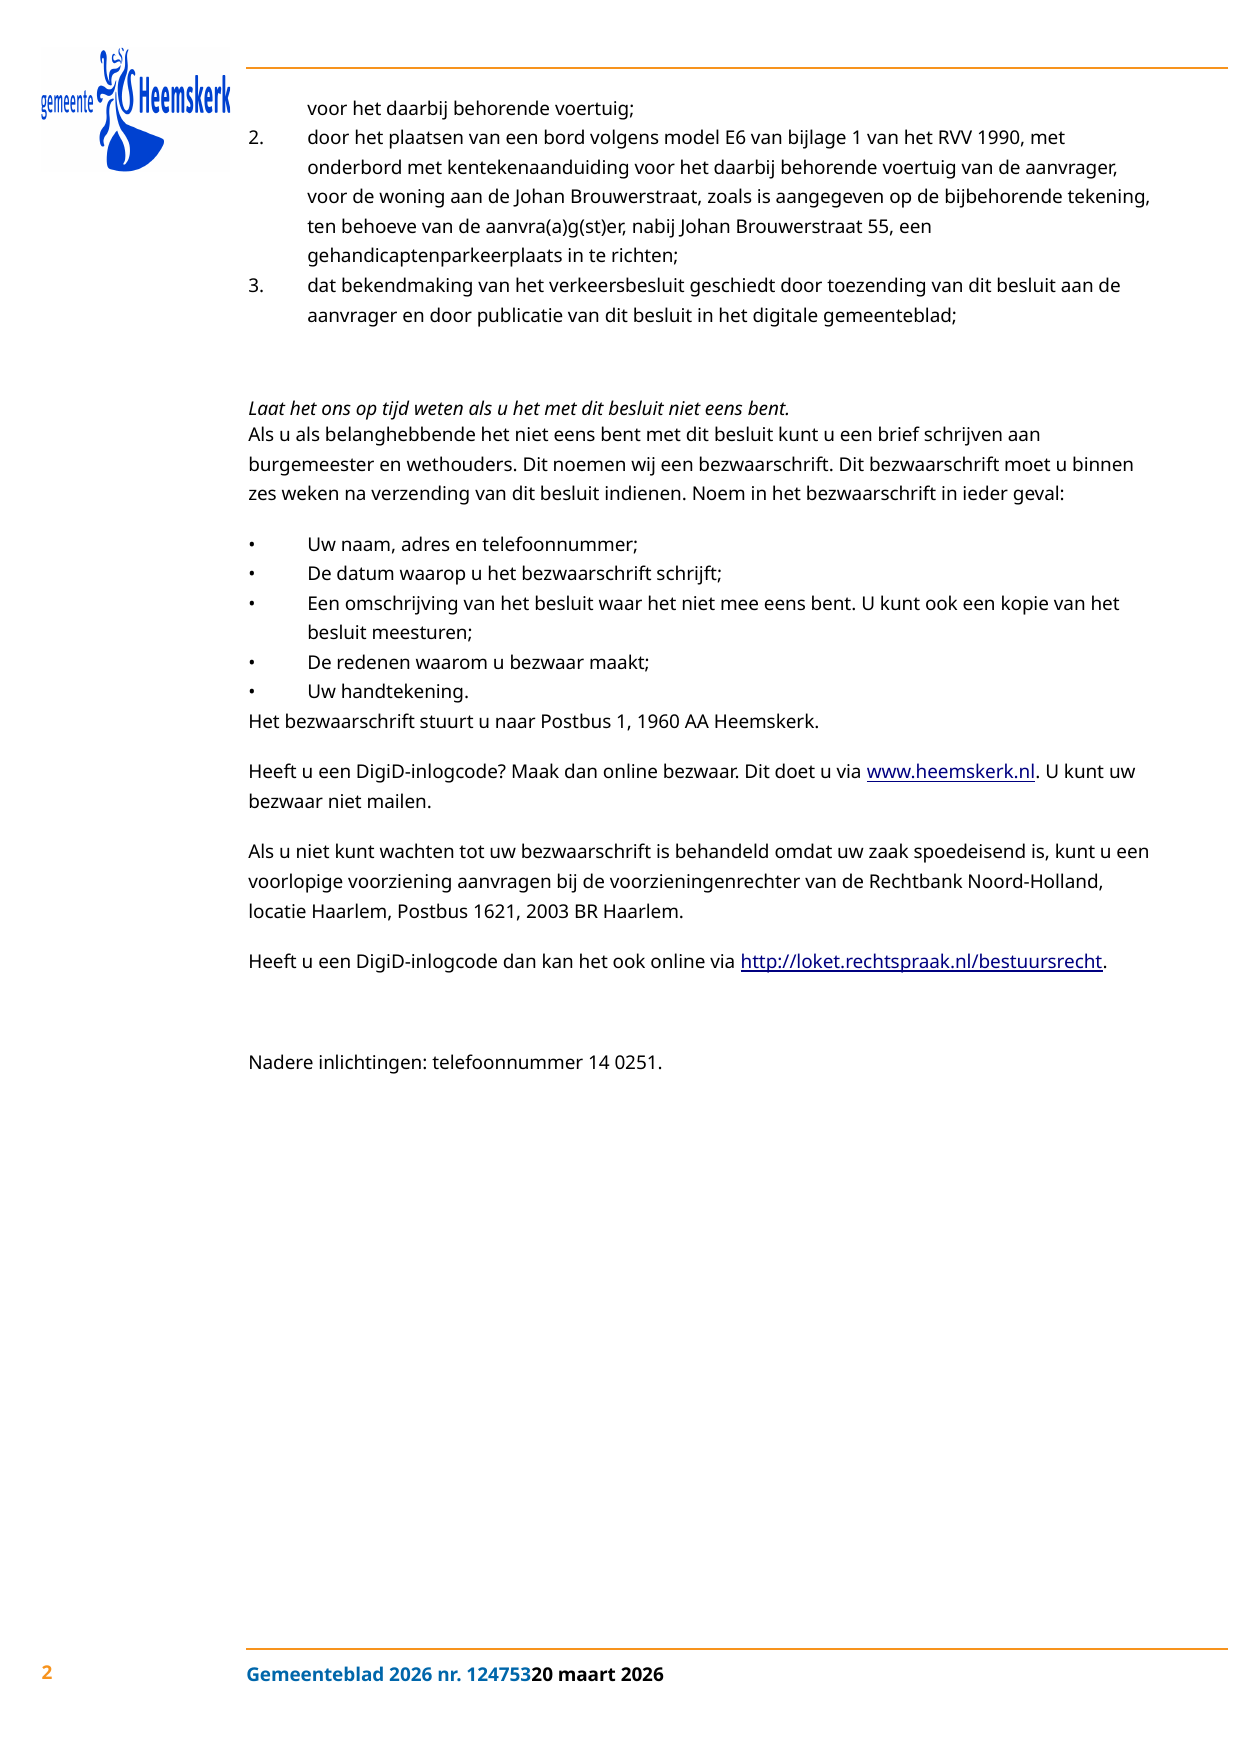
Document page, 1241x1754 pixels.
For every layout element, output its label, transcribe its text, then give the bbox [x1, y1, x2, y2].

text Als u als belanghebbende het niet eens bent met dit besluit kunt u een brief schrijven aan burgemeester en wethouders. Dit noemen wij een bezwaarschrift. Dit bezwaarschrift moet u binnen zes weken na verzending van dit besluit indienen. Noem in het bezwaarschrift in ieder geval: [248, 421, 1152, 506]
list De datum waarop u het bezwaarschrift schrijft; [248, 560, 1152, 586]
list Uw naam, adres en telefoonnummer; [248, 531, 1152, 556]
list door het plaatsen van een bord volgens model E6 van bijlage 1 van het RVV 1990, met onderbord met kentekenaanduiding voor het daarbij behorende voertuig van de aanvrager, voor de woning aan de Johan Brouwerstraat, zoals is aangegeven op de bijbehorende tekening, ten behoeve van de aanvra(a)g(st)er, nabij Johan Brouwerstraat 55, een gehandicaptenparkeerplaats in te richten; [248, 124, 1152, 268]
list voor het daarbij behorende voertuig; [248, 95, 1152, 121]
list Uw handtekening. [248, 679, 1152, 704]
text Als u niet kunt wachten tot uw bezwaarschrift is behandeld omdat uw zaak spoedeisend is, kunt u een voorlopige voorziening aanvragen bij de voorzieningenrechter van de Rechtbank Noord-Holland, locatie Haarlem, Postbus 1621, 2003 BR Haarlem. [248, 839, 1152, 923]
text Heeft u een DigiD-inlogcode? Maak dan online bezwaar. Dit doet u via www.heemskerk.nl. U kunt uw bezwaar niet mailen. [248, 759, 1152, 814]
text Nadere inlichtingen: telefoonnummer 14 0251. [248, 1049, 1152, 1075]
list dat bekendmaking van het verkeersbesluit geschiedt door toezending van dit besluit aan de aanvrager en door publicatie van dit besluit in het digitale gemeenteblad; [248, 272, 1152, 328]
picture [41, 47, 231, 172]
text Heeft u een DigiD-inlogcode dan kan het ook online via http://loket.rechtspraak.nl/bestuursrecht. [248, 948, 1152, 974]
text Het bezwaarschrift stuurt u naar Postbus 1, 1960 AA Heemskerk. [248, 708, 1152, 734]
text Laat het ons op tijd weten als u het met dit besluit niet eens bent. [248, 395, 1152, 421]
list Een omschrijving van het besluit waar het niet mee eens bent. U kunt ook een kopie van het besluit meesturen; [248, 590, 1152, 645]
list De redenen waarom u bezwaar maakt; [248, 649, 1152, 675]
